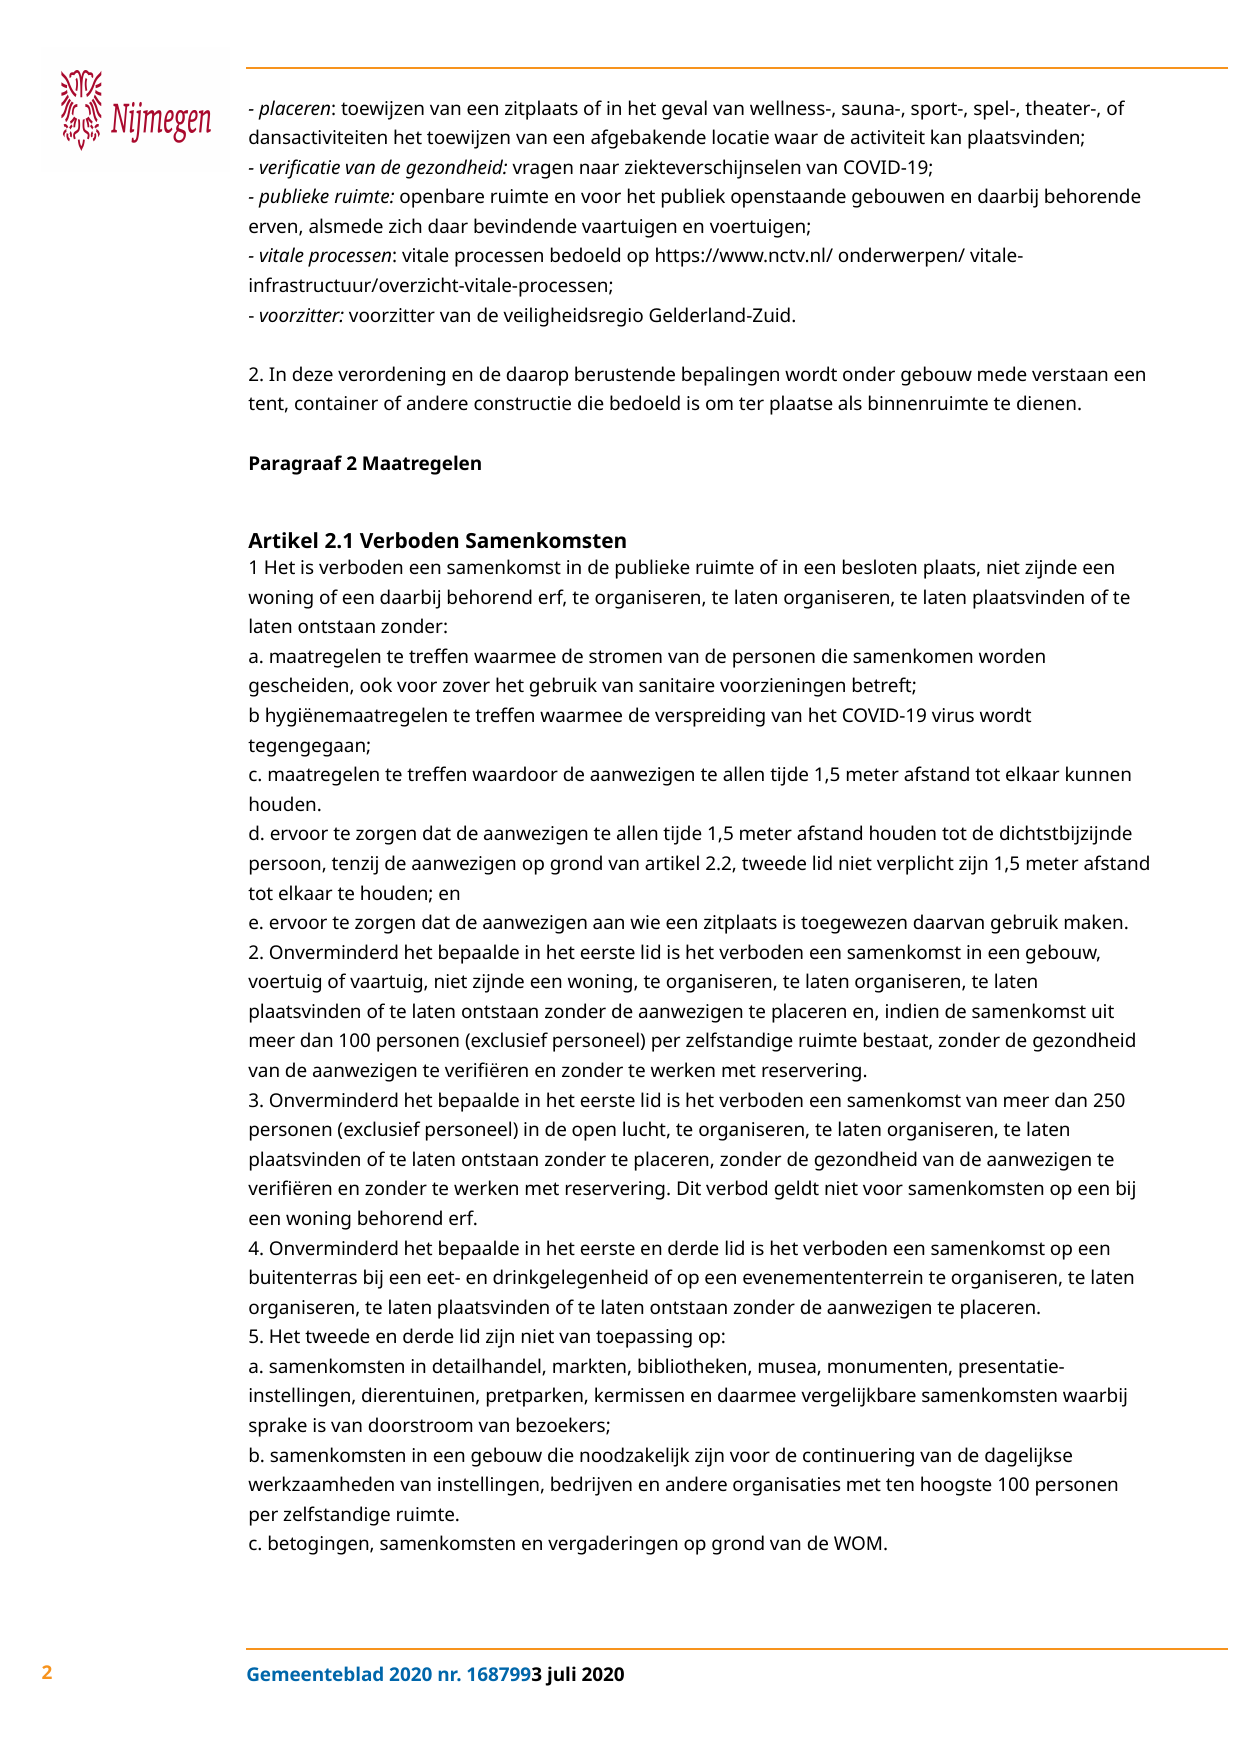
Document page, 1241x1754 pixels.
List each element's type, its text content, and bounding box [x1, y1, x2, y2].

text a. samenkomsten in detailhandel, markten, bibliotheken, musea, monumenten, presentatie-instellingen, dierentuinen, pretparken, kermissen en daarmee vergelijkbare samenkomsten waarbij sprake is van doorstroom van bezoekers; [248, 1353, 1152, 1438]
text - publieke ruimte: openbare ruimte en voor het publiek openstaande gebouwen en daarbij behorende erven, alsmede zich daar bevindende vaartuigen en voertuigen; [248, 183, 1152, 239]
text - placeren: toewijzen van een zitplaats of in het geval van wellness-, sauna-, sport-, spel-, theater-, of dansactiviteiten het toewijzen van een afgebakende locatie waar de activiteit kan plaatsvinden; [248, 95, 1152, 150]
text 2. Onverminderd het bepaalde in het eerste lid is het verboden een samenkomst in een gebouw, voertuig of vaartuig, niet zijnde een woning, te organiseren, te laten organiseren, te laten plaatsvinden of te laten ontstaan zonder de aanwezigen te placeren en, indien de samenkomst uit meer dan 100 personen (exclusief personeel) per zelfstandige ruimte bestaat, zonder de gezondheid van de aanwezigen te verifiëren en zonder te werken met reservering. [248, 939, 1152, 1083]
text c. betogingen, samenkomsten en vergaderingen op grond van de WOM. [248, 1531, 1152, 1556]
text Paragraaf 2 Maatregelen [248, 450, 1152, 476]
text - vitale processen: vitale processen bedoeld op https://www.nctv.nl/ onderwerpen/ vitale-infrastructuur/overzicht-vitale-processen; [248, 243, 1152, 298]
picture [41, 47, 231, 172]
text 2. In deze verordening en de daarop berustende bepalingen wordt onder gebouw mede verstaan een tent, container of andere constructie die bedoeld is om ter plaatse als binnenruimte te dienen. [248, 361, 1152, 416]
text e. ervoor te zorgen dat de aanwezigen aan wie een zitplaats is toegewezen daarvan gebruik maken. [248, 909, 1152, 935]
text c. maatregelen te treffen waardoor de aanwezigen te allen tijde 1,5 meter afstand tot elkaar kunnen houden. [248, 761, 1152, 817]
text Artikel 2.1 Verboden Samenkomsten [248, 526, 1152, 554]
text d. ervoor te zorgen dat de aanwezigen te allen tijde 1,5 meter afstand houden tot de dichtstbijzijnde persoon, tenzij de aanwezigen op grond van artikel 2.2, tweede lid niet verplicht zijn 1,5 meter afstand tot elkaar te houden; en [248, 821, 1152, 906]
text 5. Het tweede en derde lid zijn niet van toepassing op: [248, 1323, 1152, 1349]
text 1 Het is verboden een samenkomst in de publieke ruimte of in een besloten plaats, niet zijnde een woning of een daarbij behorend erf, te organiseren, te laten organiseren, te laten plaatsvinden of te laten ontstaan zonder: [248, 554, 1152, 639]
text b. samenkomsten in een gebouw die noodzakelijk zijn voor de continuering van de dagelijkse werkzaamheden van instellingen, bedrijven en andere organisaties met ten hoogste 100 personen per zelfstandige ruimte. [248, 1442, 1152, 1527]
text a. maatregelen te treffen waarmee de stromen van de personen die samenkomen worden gescheiden, ook voor zover het gebruik van sanitaire voorzieningen betreft; [248, 643, 1152, 698]
text 3. Onverminderd het bepaalde in het eerste lid is het verboden een samenkomst van meer dan 250 personen (exclusief personeel) in de open lucht, te organiseren, te laten organiseren, te laten plaatsvinden of te laten ontstaan zonder te placeren, zonder de gezondheid van de aanwezigen te verifiëren en zonder te werken met reservering. Dit verbod geldt niet voor samenkomsten op een bij een woning behorend erf. [248, 1087, 1152, 1231]
text 4. Onverminderd het bepaalde in het eerste en derde lid is het verboden een samenkomst op een buitenterras bij een eet- en drinkgelegenheid of op een evenemententerrein te organiseren, te laten organiseren, te laten plaatsvinden of te laten ontstaan zonder de aanwezigen te placeren. [248, 1235, 1152, 1320]
text - verificatie van de gezondheid: vragen naar ziekteverschijnselen van COVID-19; [248, 154, 1152, 180]
text b hygiënemaatregelen te treffen waarmee de verspreiding van het COVID-19 virus wordt tegengegaan; [248, 702, 1152, 758]
text - voorzitter: voorzitter van de veiligheidsregio Gelderland-Zuid. [248, 302, 1152, 328]
